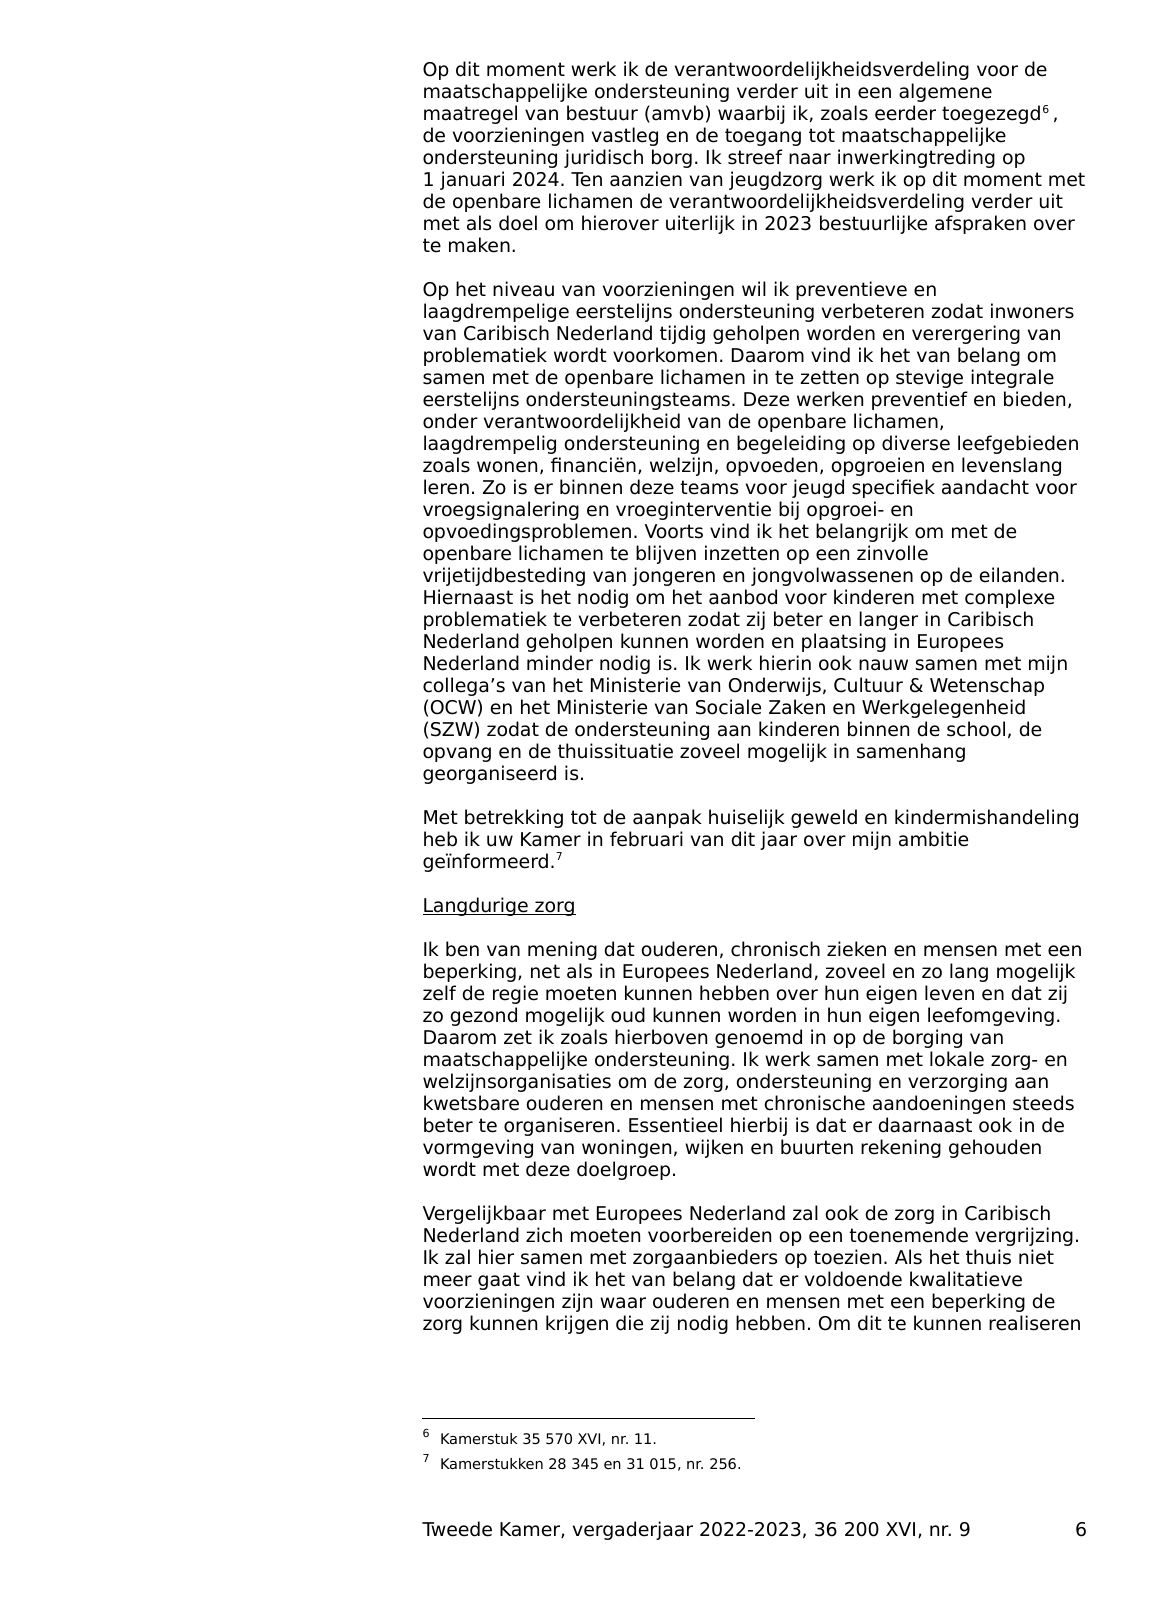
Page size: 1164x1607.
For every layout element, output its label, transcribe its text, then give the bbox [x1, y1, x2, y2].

subtitle Langdurige zorg [422, 895, 1087, 917]
text Op het niveau van voorzieningen wil ik preventieve en laagdrempelige eerstelijns ondersteuning verbeteren zodat inwoners van Caribisch Nederland tijdig geholpen worden en verergering van problematiek wordt voorkomen. Daarom vind ik het van belang om samen met de openbare lichamen in te zetten op stevige integrale eerstelijns ondersteuningsteams. Deze werken preventief en bieden, onder verantwoordelijkheid van de openbare lichamen, laagdrempelig ondersteuning en begeleiding op diverse leefgebieden zoals wonen, financiën, welzijn, opvoeden, opgroeien en levenslang leren. Zo is er binnen deze teams voor jeugd specifiek aandacht voor vroegsignalering en vroeginterventie bij opgroei- en opvoedingsproblemen. Voorts vind ik het belangrijk om met de openbare lichamen te blijven inzetten op een zinvolle vrijetijdbesteding van jongeren en jongvolwassenen op de eilanden. Hiernaast is het nodig om het aanbod voor kinderen met complexe problematiek te verbeteren zodat zij beter en langer in Caribisch Nederland geholpen kunnen worden en plaatsing in Europees Nederland minder nodig is. Ik werk hierin ook nauw samen met mijn collega’s van het Ministerie van Onderwijs, Cultuur & Wetenschap (OCW) en het Ministerie van Sociale Zaken en Werkgelegenheid (SZW) zodat de ondersteuning aan kinderen binnen de school, de opvang en de thuissituatie zoveel mogelijk in samenhang georganiseerd is. [422, 279, 1087, 784]
text Vergelijkbaar met Europees Nederland zal ook de zorg in Caribisch Nederland zich moeten voorbereiden op een toenemende vergrijzing. Ik zal hier samen met zorgaanbieders op toezien. Als het thuis niet meer gaat vind ik het van belang dat er voldoende kwalitatieve voorzieningen zijn waar ouderen en mensen met een beperking de zorg kunnen krijgen die zij nodig hebben. Om dit te kunnen realiseren [422, 1203, 1087, 1335]
text Met betrekking tot de aanpak huiselijk geweld en kindermishandeling heb ik uw Kamer in februari van dit jaar over mijn ambitie geïnformeerd. [422, 807, 1087, 873]
text Kamerstukken 28 345 en 31 015, nr. 256. [422, 1452, 1087, 1474]
text Kamerstuk 35 570 XVI, nr. 11. [422, 1427, 1087, 1449]
text Ik ben van mening dat ouderen, chronisch zieken en mensen met een beperking, net als in Europees Nederland, zoveel en zo lang mogelijk zelf de regie moeten kunnen hebben over hun eigen leven en dat zij zo gezond mogelijk oud kunnen worden in hun eigen leefomgeving. Daarom zet ik zoals hierboven genoemd in op de borging van maatschappelijke ondersteuning. Ik werk samen met lokale zorg- en welzijnsorganisaties om de zorg, ondersteuning en verzorging aan kwetsbare ouderen en mensen met chronische aandoeningen steeds beter te organiseren. Essentieel hierbij is dat er daarnaast ook in de vormgeving van woningen, wijken en buurten rekening gehouden wordt met deze doelgroep. [422, 939, 1087, 1181]
text Op dit moment werk ik de verantwoordelijkheidsverdeling voor de maatschappelijke ondersteuning verder uit in een algemene maatregel van bestuur (amvb) waarbij ik, zoals eerder toegezegd, de voorzieningen vastleg en de toegang tot maatschappelijke ondersteuning juridisch borg. Ik streef naar inwerkingtreding op 1 januari 2024. Ten aanzien van jeugdzorg werk ik op dit moment met de openbare lichamen de verantwoordelijkheidsverdeling verder uit met als doel om hierover uiterlijk in 2023 bestuurlijke afspraken over te maken. [422, 59, 1087, 257]
